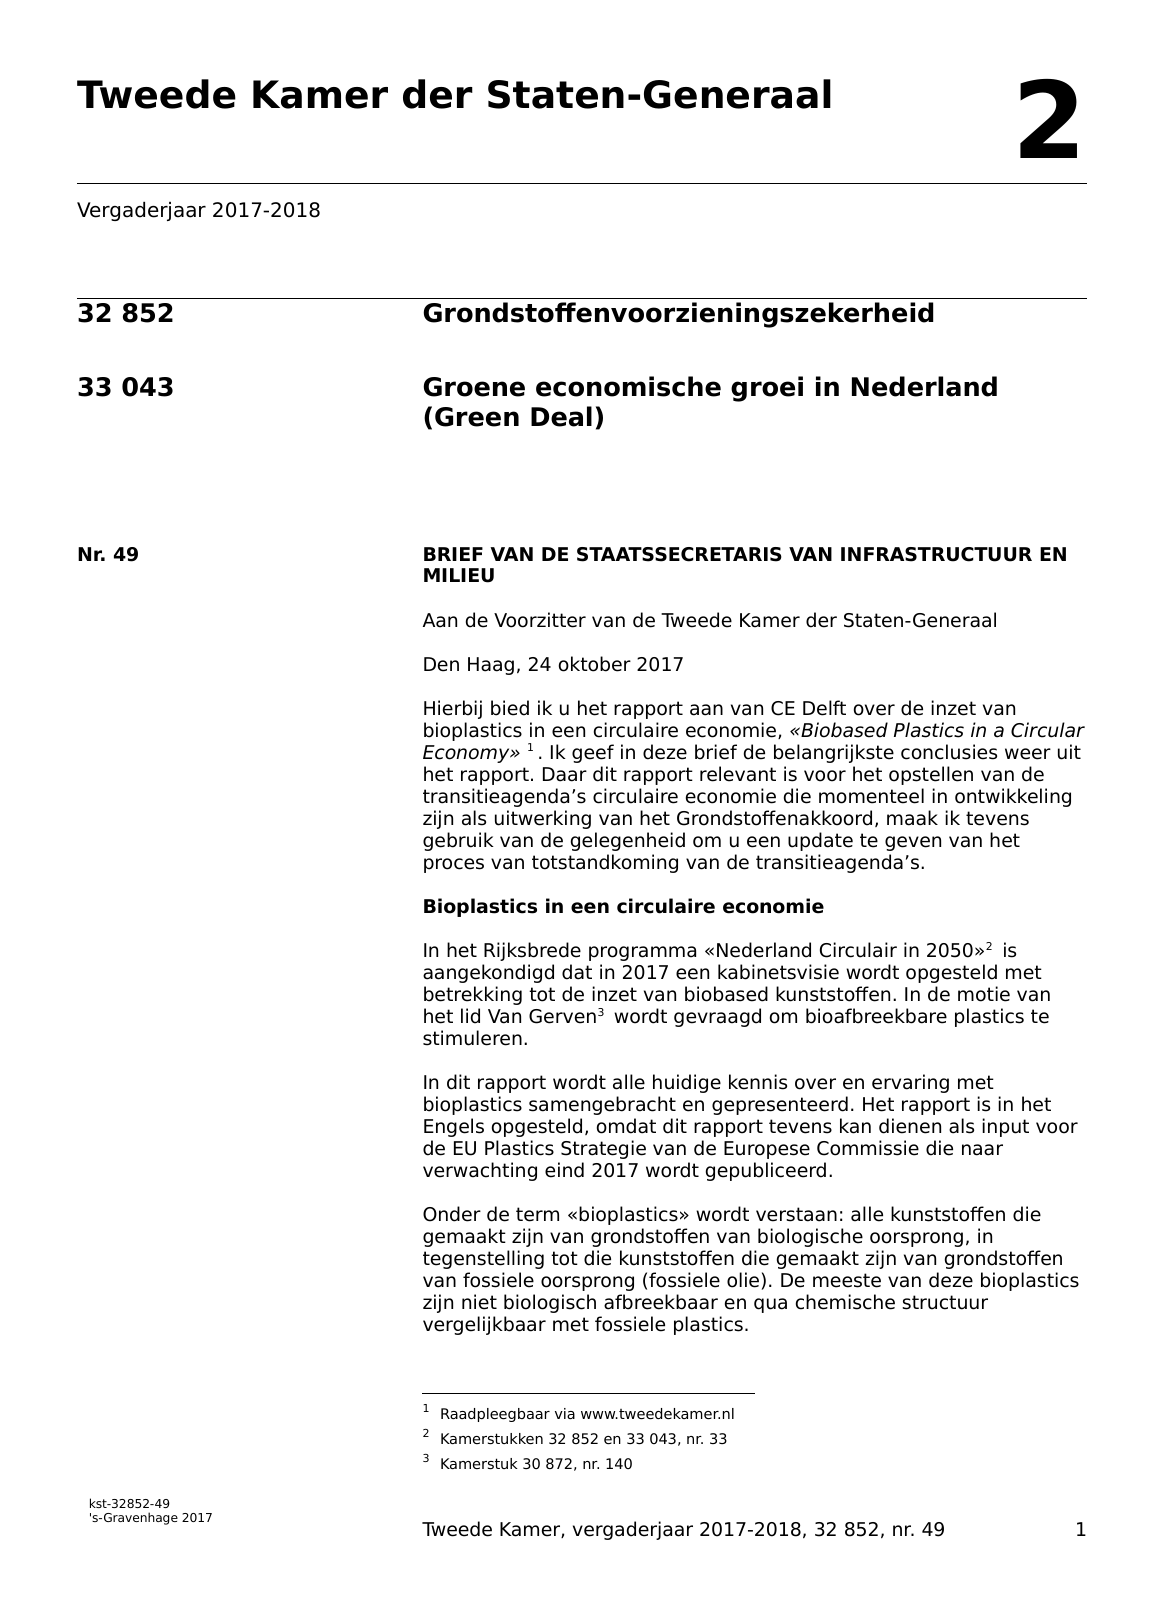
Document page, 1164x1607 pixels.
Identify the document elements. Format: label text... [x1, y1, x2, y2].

subtitle 32 852 Grondstoffenvoorzieningszekerheid [77, 299, 1087, 329]
subtitle 33 043 Groene economische groei in Nederland (Green Deal) [77, 373, 1087, 432]
text Aan de Voorzitter van de Tweede Kamer der Staten-Generaal [422, 609, 1087, 632]
text Kamerstuk 30 872, nr. 140 [422, 1452, 1087, 1474]
text Kamerstukken 32 852 en 33 043, nr. 33 [422, 1427, 1087, 1449]
table_cell Vergaderjaar 2017-2018 [77, 184, 1087, 298]
text In dit rapport wordt alle huidige kennis over en ervaring met bioplastics samengebracht en gepresenteerd. Het rapport is in het Engels opgesteld, omdat dit rapport tevens kan dienen als input voor de EU Plastics Strategie van de Europese Commissie die naar verwachting eind 2017 wordt gepubliceerd. [422, 1072, 1087, 1182]
subtitle Nr. 49 BRIEF VAN DE STAATSSECRETARIS VAN INFRASTRUCTUUR EN MILIEU [77, 543, 1087, 587]
text Raadpleegbaar via www.tweedekamer.nl [422, 1402, 1087, 1424]
text In het Rijksbrede programma «Nederland Circulair in 2050» is aangekondigd dat in 2017 een kabinetsvisie wordt opgesteld met betrekking tot de inzet van biobased kunststoffen. In de motie van het lid Van Gerven wordt gevraagd om bioafbreekbare plastics te stimuleren. [422, 940, 1087, 1050]
text Den Haag, 24 oktober 2017 [422, 654, 1087, 676]
text kst-32852-49 [88, 1497, 323, 1511]
text Onder de term «bioplastics» wordt verstaan: alle kunststoffen die gemaakt zijn van grondstoffen van biologische oorsprong, in tegenstelling tot die kunststoffen die gemaakt zijn van grondstoffen van fossiele oorsprong (fossiele olie). De meeste van deze bioplastics zijn niet biologisch afbreekbaar en qua chemische structuur vergelijkbaar met fossiele plastics. [422, 1204, 1087, 1336]
table_header 2 [886, 59, 1087, 183]
text Hierbij bied ik u het rapport aan van CE Delft over de inzet van bioplastics in een circulaire economie, «Biobased Plastics in a Circular Economy» . Ik geef in deze brief de belangrijkste conclusies weer uit het rapport. Daar dit rapport relevant is voor het opstellen van de transitieagenda’s circulaire economie die momenteel in ontwikkeling zijn als uitwerking van het Grondstoffenakkoord, maak ik tevens gebruik van de gelegenheid om u een update te geven van het proces van totstandkoming van de transitieagenda’s. [422, 698, 1087, 874]
table_header Tweede Kamer der Staten-Generaal [77, 59, 886, 183]
subtitle Bioplastics in een circulaire economie [422, 896, 1087, 918]
text 's-Gravenhage 2017 [88, 1511, 323, 1525]
